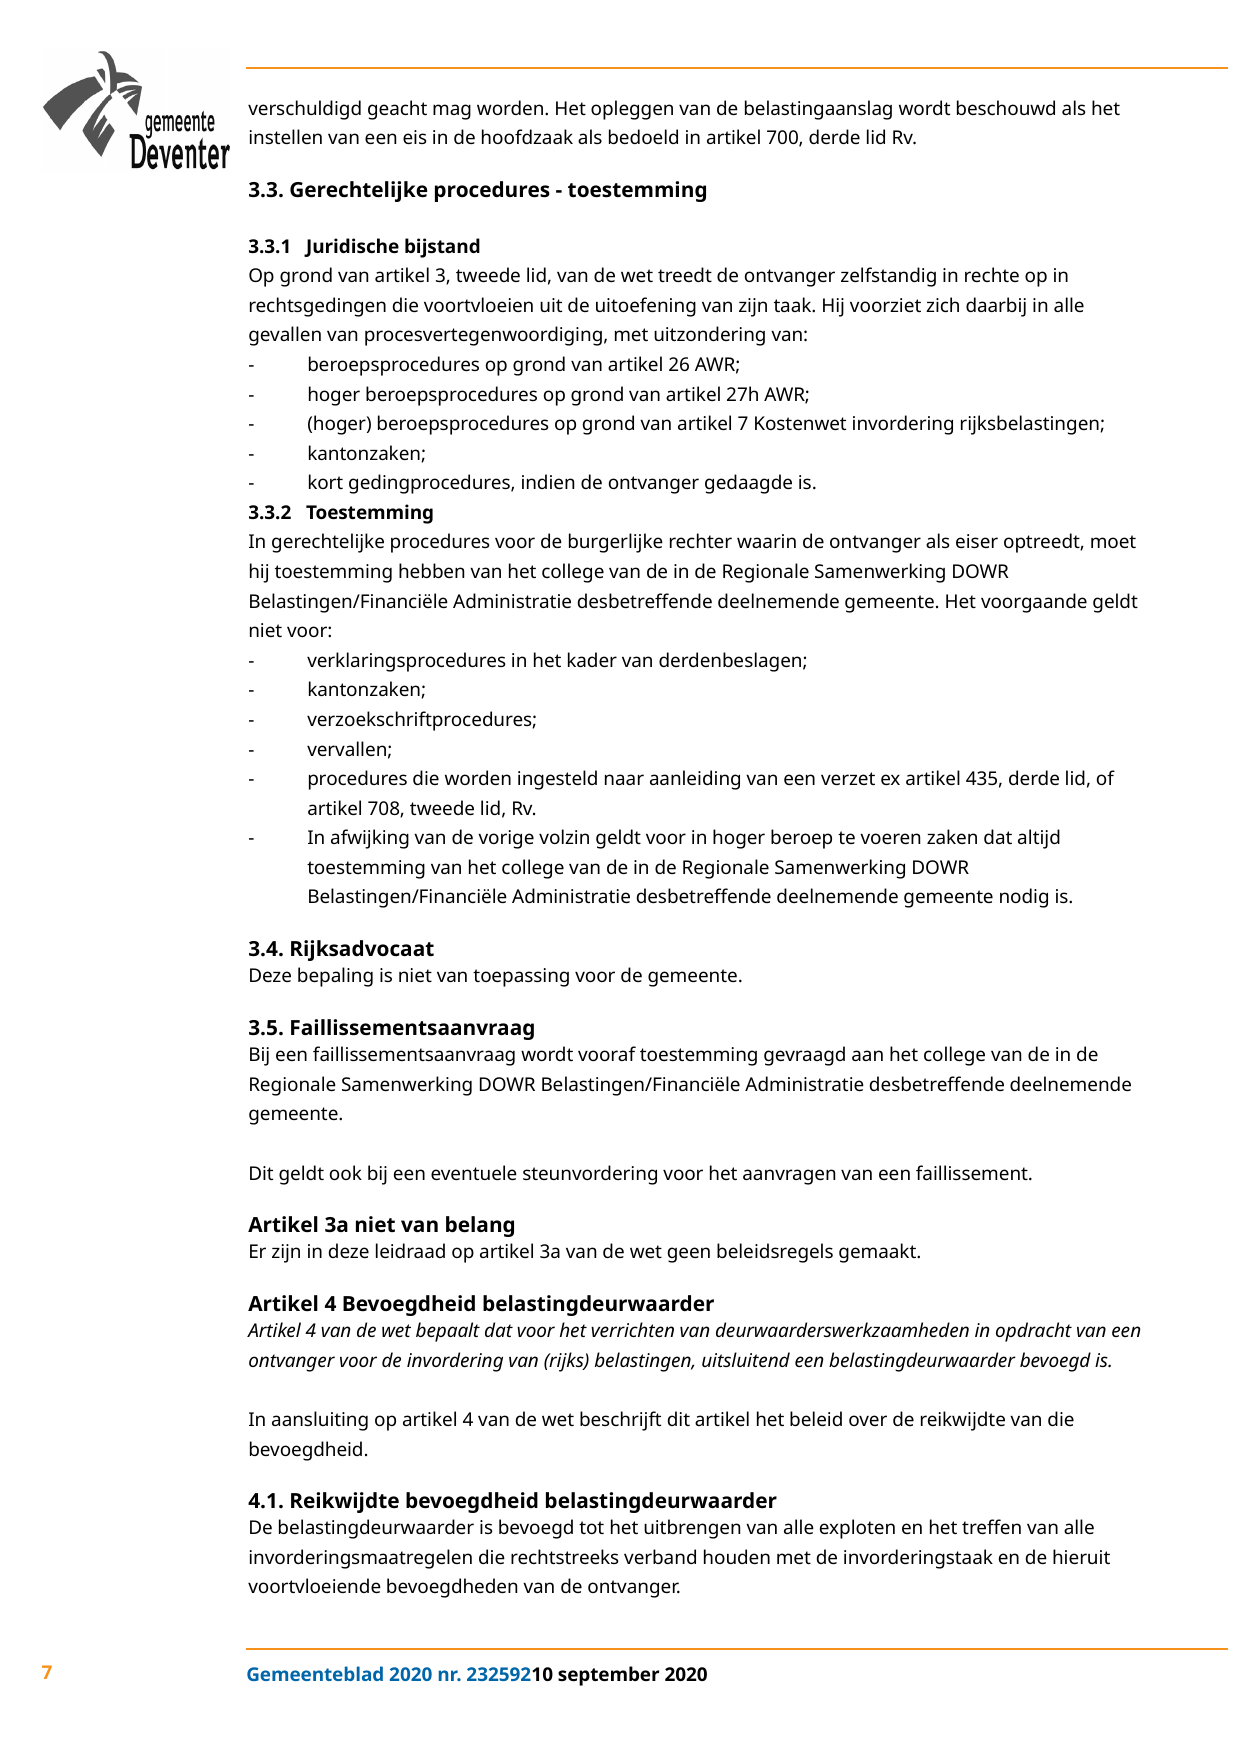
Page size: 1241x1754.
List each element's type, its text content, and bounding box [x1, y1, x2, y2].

list kantonzaken; [248, 677, 1152, 702]
text Artikel 3a niet van belang [248, 1210, 1152, 1238]
text Artikel 4 Bevoegdheid belastingdeurwaarder [248, 1289, 1152, 1317]
text 4.1. Reikwijdte bevoegdheid belastingdeurwaarder [248, 1486, 1152, 1514]
text Deze bepaling is niet van toepassing voor de gemeente. [248, 962, 1152, 988]
list beroepsprocedures op grond van artikel 26 AWR; [248, 351, 1152, 377]
text 3.3.2 Toestemming [248, 499, 1152, 525]
text In gerechtelijke procedures voor de burgerlijke rechter waarin de ontvanger als eiser optreedt, moet hij toestemming hebben van het college van de in de Regionale Samenwerking DOWR Belastingen/Financiële Administratie desbetreffende deelnemende gemeente. Het voorgaande geldt niet voor: [248, 529, 1152, 643]
text Dit geldt ook bij een eventuele steunvordering voor het aanvragen van een faillissement. [248, 1160, 1152, 1185]
text 3.4. Rijksadvocaat [248, 934, 1152, 962]
text De belastingdeurwaarder is bevoegd tot het uitbrengen van alle exploten en het treffen van alle invorderingsmaatregelen die rechtstreeks verband houden met de invorderingstaak en de hieruit voortvloeiende bevoegdheden van de ontvanger. [248, 1514, 1152, 1599]
list verklaringsprocedures in het kader van derdenbeslagen; [248, 647, 1152, 673]
text Artikel 4 van de wet bepaalt dat voor het verrichten van deurwaarderswerkzaamheden in opdracht van een ontvanger voor de invordering van (rijks) belastingen, uitsluitend een belastingdeurwaarder bevoegd is. [248, 1317, 1152, 1373]
list In afwijking van de vorige volzin geldt voor in hoger beroep te voeren zaken dat altijd toestemming van het college van de in de Regionale Samenwerking DOWR Belastingen/Financiële Administratie desbetreffende deelnemende gemeente nodig is. [248, 824, 1152, 909]
list kort gedingprocedures, indien de ontvanger gedaagde is. [248, 469, 1152, 495]
list kantonzaken; [248, 440, 1152, 466]
text 3.3.1 Juridische bijstand [248, 233, 1152, 258]
list vervallen; [248, 736, 1152, 761]
list (hoger) beroepsprocedures op grond van artikel 7 Kostenwet invordering rijksbelastingen; [248, 410, 1152, 436]
text In aansluiting op artikel 4 van de wet beschrijft dit artikel het beleid over de reikwijdte van die bevoegdheid. [248, 1406, 1152, 1461]
picture [41, 47, 231, 172]
text Op grond van artikel 3, tweede lid, van de wet treedt de ontvanger zelfstandig in rechte op in rechtsgedingen die voortvloeien uit de uitoefening van zijn taak. Hij voorziet zich daarbij in alle gevallen van procesvertegenwoordiging, met uitzondering van: [248, 262, 1152, 347]
text verschuldigd geacht mag worden. Het opleggen van de belastingaanslag wordt beschouwd als het instellen van een eis in de hoofdzaak als bedoeld in artikel 700, derde lid Rv. [248, 95, 1152, 150]
list hoger beroepsprocedures op grond van artikel 27h AWR; [248, 381, 1152, 406]
list verzoekschriftprocedures; [248, 706, 1152, 732]
text Bij een faillissementsaanvraag wordt vooraf toestemming gevraagd aan het college van de in de Regionale Samenwerking DOWR Belastingen/Financiële Administratie desbetreffende deelnemende gemeente. [248, 1041, 1152, 1126]
list procedures die worden ingesteld naar aanleiding van een verzet ex artikel 435, derde lid, of artikel 708, tweede lid, Rv. [248, 765, 1152, 821]
text 3.3. Gerechtelijke procedures - toestemming [248, 175, 1152, 203]
text Er zijn in deze leidraad op artikel 3a van de wet geen beleidsregels gemaakt. [248, 1238, 1152, 1264]
text 3.5. Faillissementsaanvraag [248, 1013, 1152, 1041]
